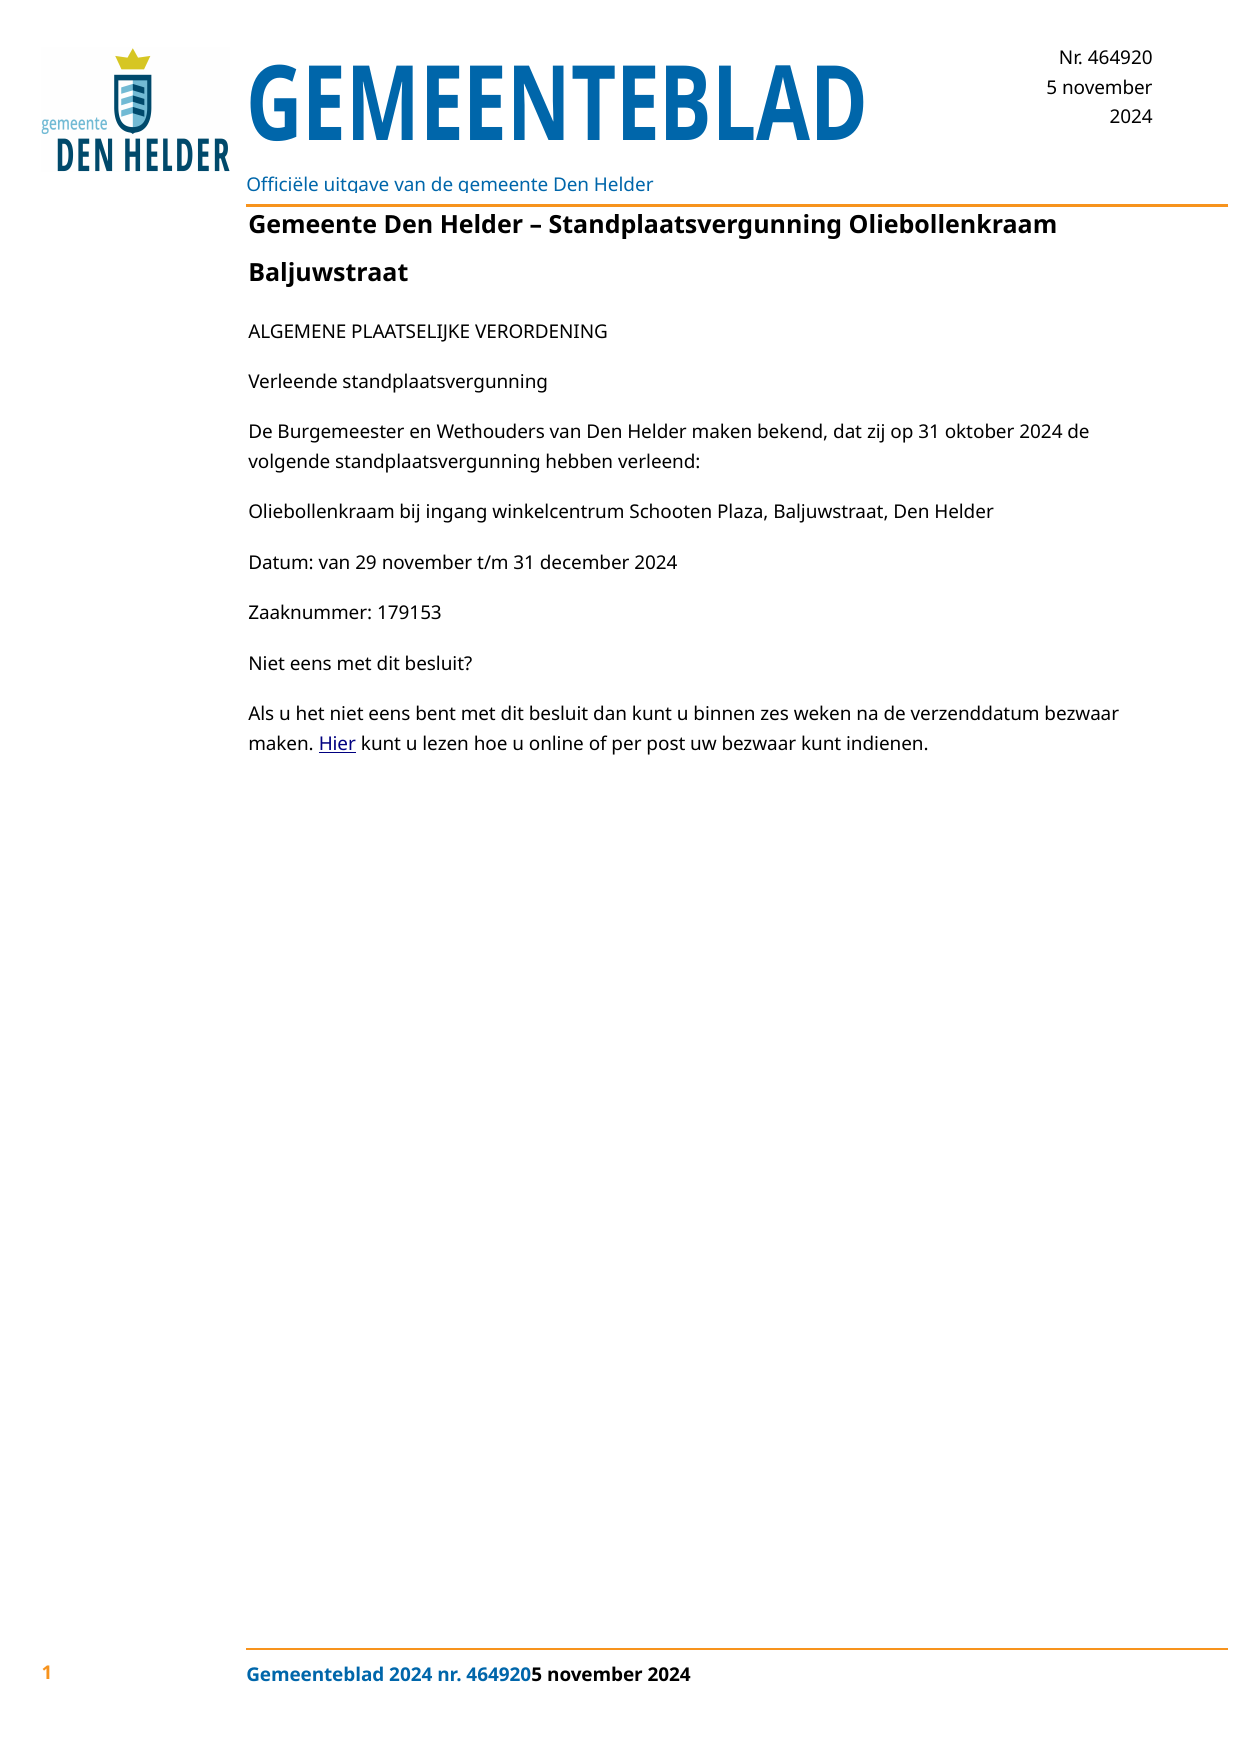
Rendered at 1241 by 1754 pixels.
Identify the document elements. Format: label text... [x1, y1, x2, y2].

text Niet eens met dit besluit? [248, 650, 1152, 676]
picture [130, 157, 135, 172]
text Oliebollenkraam bij ingang winkelcentrum Schooten Plaza, Baljuwstraat, Den Helder [248, 499, 1152, 524]
text Datum: van 29 november t/m 31 december 2024 [248, 549, 1152, 575]
picture [63, 144, 68, 165]
text Als u het niet eens bent met dit besluit dan kunt u binnen zes weken na de verzenddatum bezwaar maken. Hier kunt u lezen hoe u online of per post uw bezwaar kunt indienen. [248, 700, 1152, 756]
text De Burgemeester en Wethouders van Den Helder maken bekend, dat zij op 31 oktober 2024 de volgende standplaatsvergunning hebben verleend: [248, 419, 1152, 474]
picture [220, 160, 224, 172]
picture [100, 154, 106, 172]
text Verleende standplaatsvergunning [248, 368, 1152, 394]
text Zaaknummer: 179153 [248, 599, 1152, 625]
picture [182, 144, 187, 165]
text Gemeente Den Helder – Standplaatsvergunning Oliebollenkraam Baljuwstraat [248, 207, 1152, 288]
text ALGEMENE PLAATSELIJKE VERORDENING [248, 318, 1152, 344]
picture [41, 47, 231, 172]
